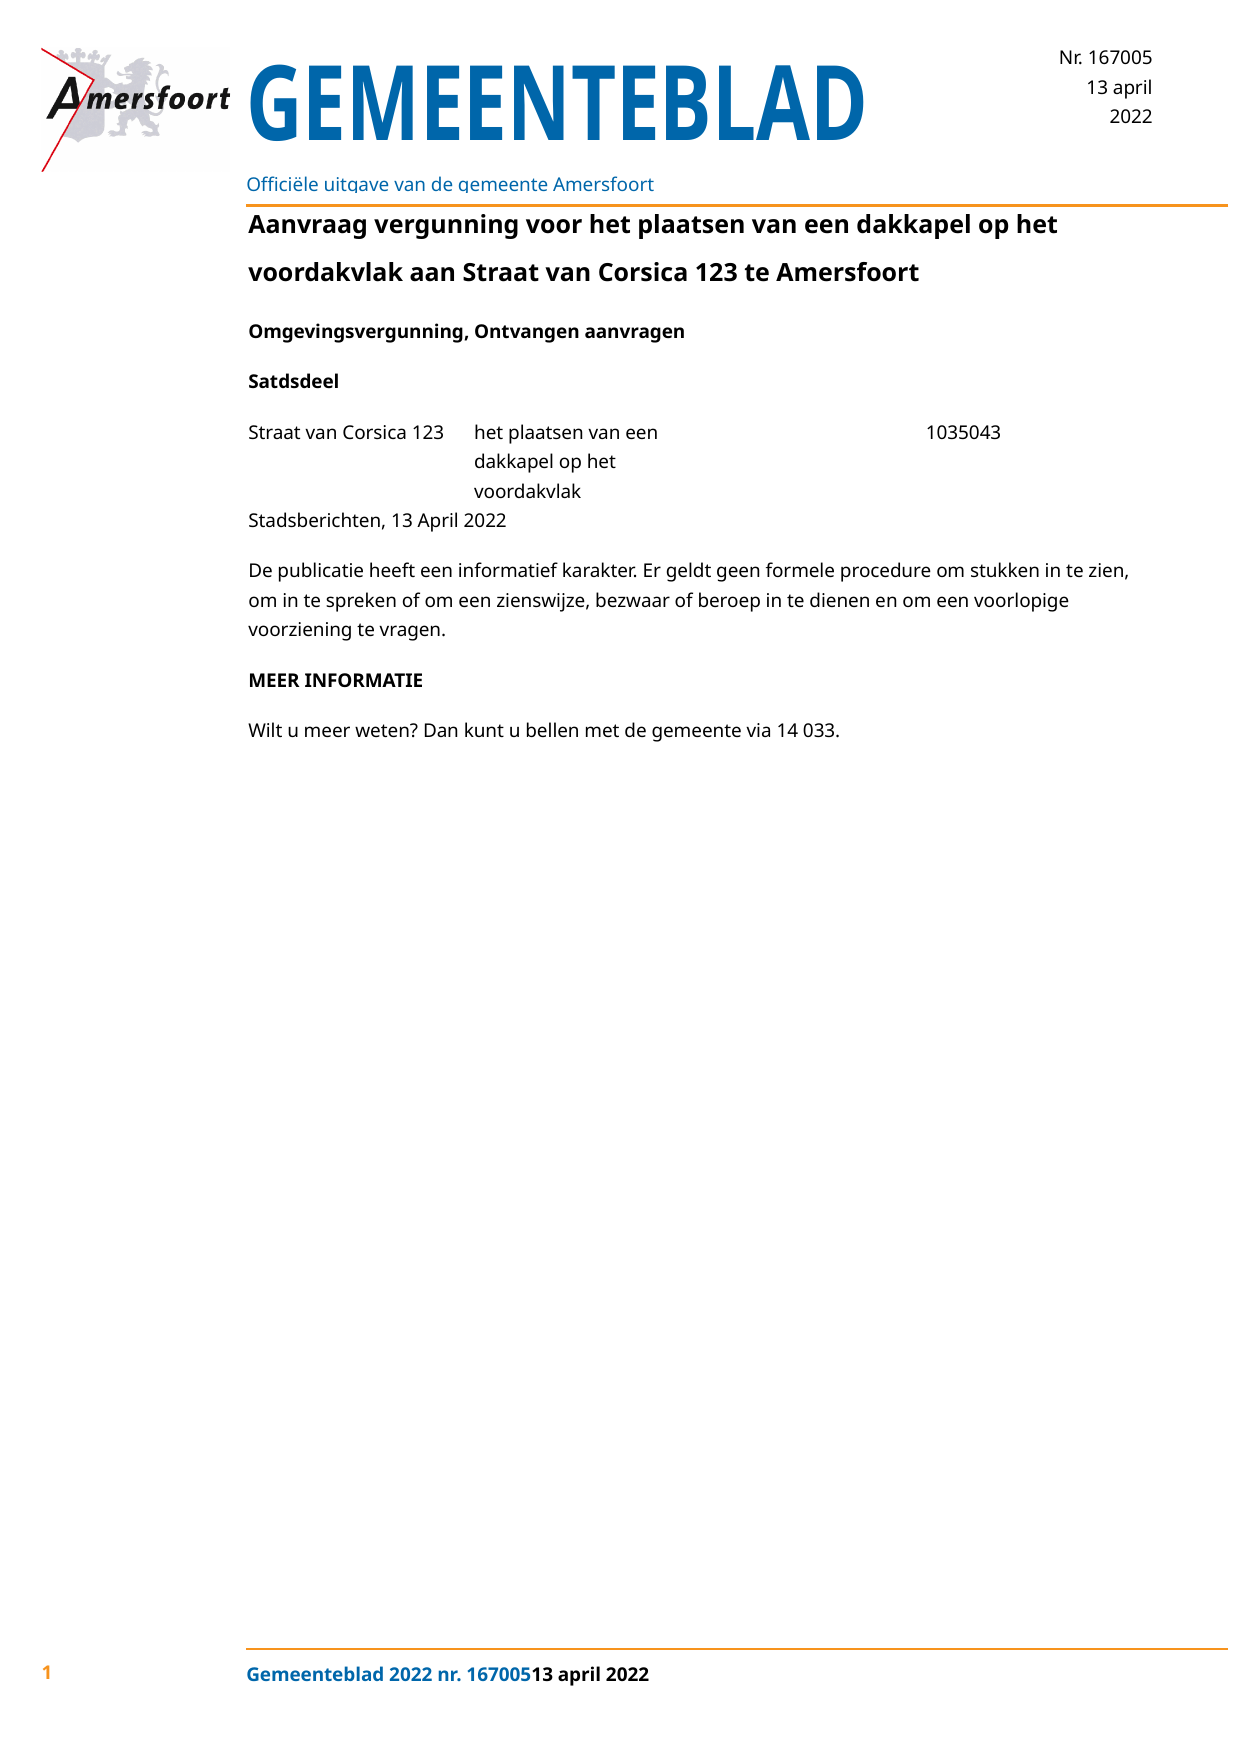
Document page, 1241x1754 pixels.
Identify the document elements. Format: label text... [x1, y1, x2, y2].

table_header het plaatsen van een dakkapel op het voordakvlak [474, 419, 700, 504]
text Wilt u meer weten? Dan kunt u bellen met de gemeente via 14 033. [248, 717, 1152, 743]
text Stadsberichten, 13 April 2022 [248, 507, 1152, 533]
text Aanvraag vergunning voor het plaatsen van een dakkapel op het voordakvlak aan Straat van Corsica 123 te Amersfoort [248, 207, 1152, 288]
table_header Straat van Corsica 123 [248, 419, 474, 504]
text MEER INFORMATIE [248, 667, 1152, 693]
text De publicatie heeft een informatief karakter. Er geldt geen formele procedure om stukken in te zien, om in te spreken of om een zienswijze, bezwaar of beroep in te dienen en om een voorlopige voorziening te vragen. [248, 557, 1152, 642]
table_header 1035043 [926, 419, 1152, 504]
picture [41, 47, 231, 172]
text Satdsdeel [248, 368, 1152, 394]
text Omgevingsvergunning, Ontvangen aanvragen [248, 318, 1152, 344]
table_header [700, 419, 926, 504]
